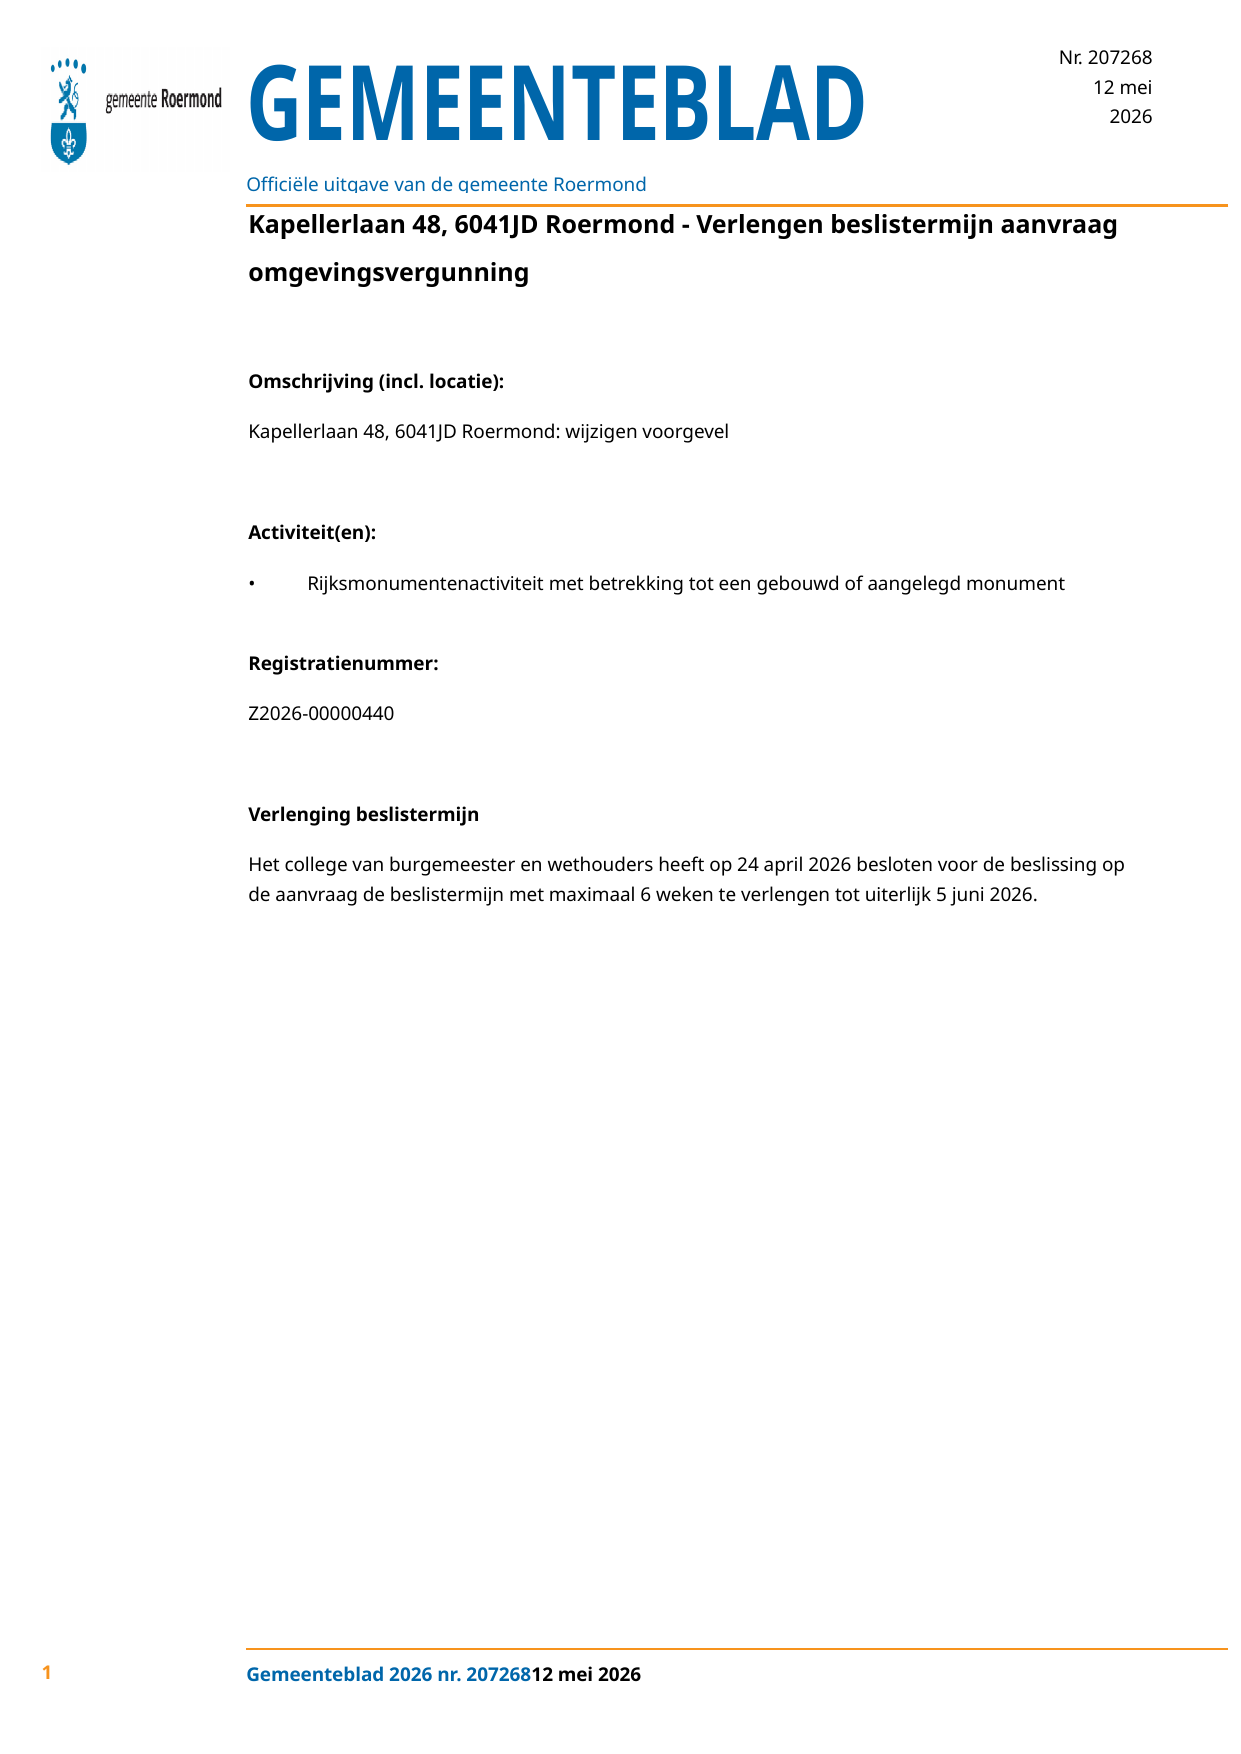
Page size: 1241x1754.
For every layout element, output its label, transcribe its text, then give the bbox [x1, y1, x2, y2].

text Het college van burgemeester en wethouders heeft op 24 april 2026 besloten voor de beslissing op de aanvraag de beslistermijn met maximaal 6 weken te verlengen tot uiterlijk 5 juni 2026. [248, 852, 1152, 907]
picture [41, 47, 231, 172]
text Registratienummer: [248, 650, 1152, 676]
text Activiteit(en): [248, 519, 1152, 545]
list Rijksmonumentenactiviteit met betrekking tot een gebouwd of aangelegd monument [248, 570, 1152, 596]
text Omschrijving (incl. locatie): [248, 368, 1152, 394]
text Kapellerlaan 48, 6041JD Roermond - Verlengen beslistermijn aanvraag omgevingsvergunning [248, 207, 1152, 288]
text Z2026-00000440 [248, 700, 1152, 726]
text Verlenging beslistermijn [248, 801, 1152, 827]
text Kapellerlaan 48, 6041JD Roermond: wijzigen voorgevel [248, 419, 1152, 444]
